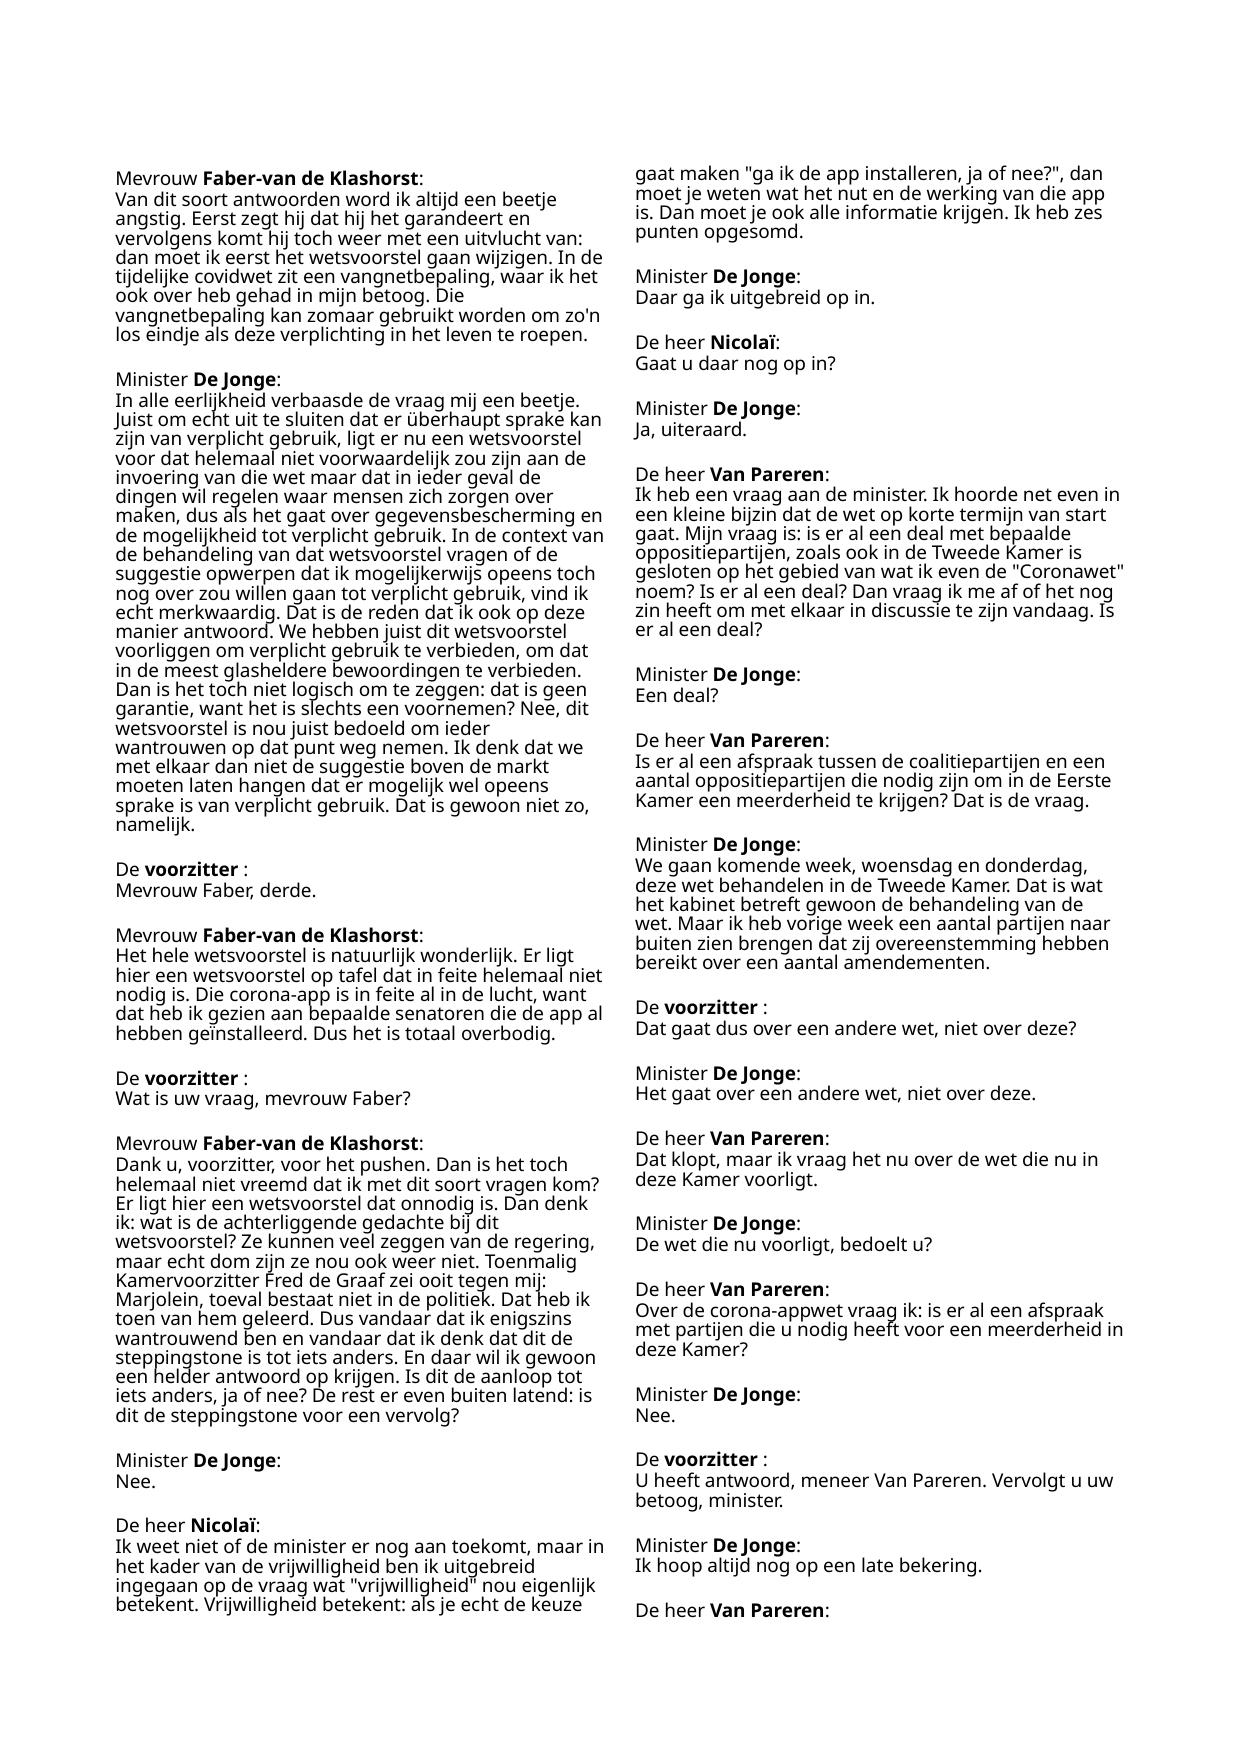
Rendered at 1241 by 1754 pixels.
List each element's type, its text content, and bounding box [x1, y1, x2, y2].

text Van dit soort antwoorden word ik altijd een beetje angstig. Eerst zegt hij dat hij het garandeert en vervolgens komt hij toch weer met een uitvlucht van: dan moet ik eerst het wetsvoorstel gaan wijzigen. In de tijdelijke covidwet zit een vangnetbepaling, waar ik het ook over heb gehad in mijn betoog. Die vangnetbepaling kan zomaar gebruikt worden om zo'n los eindje als deze verplichting in het leven te roepen. [115, 191, 605, 345]
text Minister De Jonge: [115, 1447, 605, 1473]
text Ja, uiteraard. [635, 421, 1125, 440]
text Nee. [115, 1473, 605, 1492]
text Minister De Jonge: [635, 395, 1125, 421]
text De heer Van Pareren: [635, 1598, 1125, 1623]
text Mevrouw Faber-van de Klashorst: [115, 1131, 605, 1156]
text Wat is uw vraag, mevrouw Faber? [115, 1090, 605, 1110]
text Mevrouw Faber-van de Klashorst: [115, 922, 605, 947]
text De heer Nicolaï: [115, 1513, 605, 1538]
text Het gaat over een andere wet, niet over deze. [635, 1085, 1125, 1105]
text Minister De Jonge: [635, 661, 1125, 687]
text Dat klopt, maar ik vraag het nu over de wet die nu in deze Kamer voorligt. [635, 1151, 1125, 1190]
text De heer Van Pareren: [635, 461, 1125, 486]
text Een deal? [635, 687, 1125, 706]
text De voorzitter : [115, 1065, 605, 1090]
text In alle eerlijkheid verbaasde de vraag mij een beetje. Juist om echt uit te sluiten dat er überhaupt sprake kan zijn van verplicht gebruik, ligt er nu een wetsvoorstel voor dat helemaal niet voorwaardelijk zou zijn aan de invoering van die wet maar dat in ieder geval de dingen wil regelen waar mensen zich zorgen over maken, dus als het gaat over gegevensbescherming en de mogelijkheid tot verplicht gebruik. In de context van de behandeling van dat wetsvoorstel vragen of de suggestie opwerpen dat ik mogelijkerwijs opeens toch nog over zou willen gaan tot verplicht gebruik, vind ik echt merkwaardig. Dat is de reden dat ik ook op deze manier antwoord. We hebben juist dit wetsvoorstel voorliggen om verplicht gebruik te verbieden, om dat in de meest glasheldere bewoordingen te verbieden. Dan is het toch niet logisch om te zeggen: dat is geen garantie, want het is slechts een voornemen? Nee, dit wetsvoorstel is nou juist bedoeld om ieder wantrouwen op dat punt weg nemen. Ik denk dat we met elkaar dan niet de suggestie boven de markt moeten laten hangen dat er mogelijk wel opeens sprake is van verplicht gebruik. Dat is gewoon niet zo, namelijk. [115, 392, 605, 835]
text De heer Van Pareren: [635, 1276, 1125, 1302]
text Minister De Jonge: [635, 1211, 1125, 1236]
text De heer Van Pareren: [635, 727, 1125, 753]
text Daar ga ik uitgebreid op in. [635, 289, 1125, 308]
text Minister De Jonge: [635, 263, 1125, 289]
text Is er al een afspraak tussen de coalitiepartijen en een aantal oppositiepartijen die nodig zijn om in de Eerste Kamer een meerderheid te krijgen? Dat is de vraag. [635, 753, 1125, 811]
text De heer Van Pareren: [635, 1126, 1125, 1151]
text Over de corona-appwet vraag ik: is er al een afspraak met partijen die u nodig heeft voor een meerderheid in deze Kamer? [635, 1302, 1125, 1360]
text Mevrouw Faber, derde. [115, 882, 605, 901]
text Het hele wetsvoorstel is natuurlijk wonderlijk. Er ligt hier een wetsvoorstel op tafel dat in feite helemaal niet nodig is. Die corona-app is in feite al in de lucht, want dat heb ik gezien aan bepaalde senatoren die de app al hebben geïnstalleerd. Dus het is totaal overbodig. [115, 947, 605, 1044]
text Minister De Jonge: [635, 1381, 1125, 1407]
text De voorzitter : [635, 1447, 1125, 1472]
text De voorzitter : [115, 856, 605, 882]
text Ik hoop altijd nog op een late bekering. [635, 1557, 1125, 1577]
text Mevrouw Faber-van de Klashorst: [115, 165, 605, 191]
text Minister De Jonge: [635, 1532, 1125, 1557]
text Dat gaat dus over een andere wet, niet over deze? [635, 1019, 1125, 1039]
text gaat maken "ga ik de app installeren, ja of nee?", dan moet je weten wat het nut en de werking van die app is. Dan moet je ook alle informatie krijgen. Ik heb zes punten opgesomd. [635, 165, 1125, 242]
text Nee. [635, 1407, 1125, 1426]
text De wet die nu voorligt, bedoelt u? [635, 1236, 1125, 1256]
text De voorzitter : [635, 994, 1125, 1019]
text We gaan komende week, woensdag en donderdag, deze wet behandelen in de Tweede Kamer. Dat is wat het kabinet betreft gewoon de behandeling van de wet. Maar ik heb vorige week een aantal partijen naar buiten zien brengen dat zij overeenstemming hebben bereikt over een aantal amendementen. [635, 857, 1125, 973]
text Ik heb een vraag aan de minister. Ik hoorde net even in een kleine bijzin dat de wet op korte termijn van start gaat. Mijn vraag is: is er al een deal met bepaalde oppositiepartijen, zoals ook in de Tweede Kamer is gesloten op het gebied van wat ik even de "Coronawet" noem? Is er al een deal? Dan vraag ik me af of het nog zin heeft om met elkaar in discussie te zijn vandaag. Is er al een deal? [635, 486, 1125, 641]
text Ik weet niet of de minister er nog aan toekomt, maar in het kader van de vrijwilligheid ben ik uitgebreid ingegaan op de vraag wat "vrijwilligheid" nou eigenlijk betekent. Vrijwilligheid betekent: als je echt de keuze [115, 1538, 605, 1616]
text Gaat u daar nog op in? [635, 355, 1125, 374]
text Minister De Jonge: [115, 366, 605, 392]
text De heer Nicolaï: [635, 329, 1125, 355]
text Minister De Jonge: [635, 1060, 1125, 1085]
text Minister De Jonge: [635, 832, 1125, 857]
text Dank u, voorzitter, voor het pushen. Dan is het toch helemaal niet vreemd dat ik met dit soort vragen kom? Er ligt hier een wetsvoorstel dat onnodig is. Dan denk ik: wat is de achterliggende gedachte bij dit wetsvoorstel? Ze kunnen veel zeggen van de regering, maar echt dom zijn ze nou ook weer niet. Toenmalig Kamervoorzitter Fred de Graaf zei ooit tegen mij: Marjolein, toeval bestaat niet in de politiek. Dat heb ik toen van hem geleerd. Dus vandaar dat ik enigszins wantrouwend ben en vandaar dat ik denk dat dit de steppingstone is tot iets anders. En daar wil ik gewoon een helder antwoord op krijgen. Is dit de aanloop tot iets anders, ja of nee? De rest er even buiten latend: is dit de steppingstone voor een vervolg? [115, 1156, 605, 1426]
text U heeft antwoord, meneer Van Pareren. Vervolgt u uw betoog, minister. [635, 1472, 1125, 1511]
